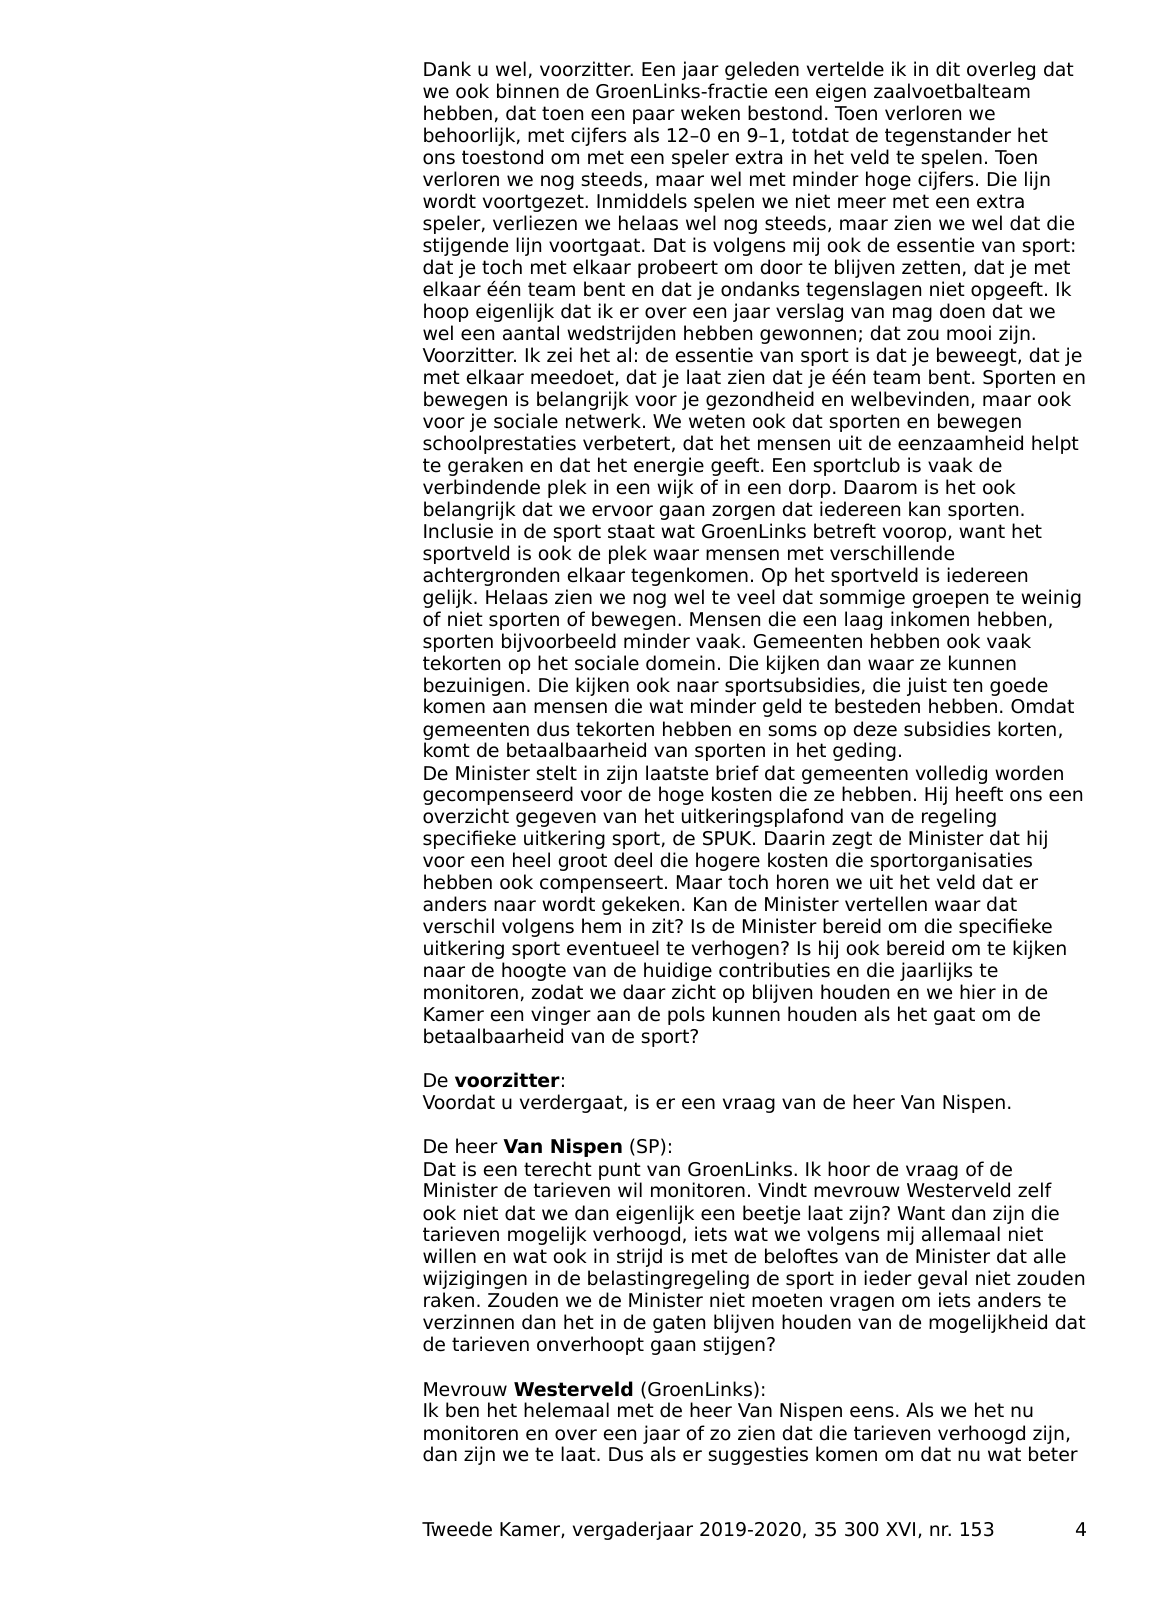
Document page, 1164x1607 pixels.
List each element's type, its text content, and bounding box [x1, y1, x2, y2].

text De voorzitter: [422, 1070, 1087, 1092]
text De heer Van Nispen (SP): [422, 1136, 1087, 1158]
text Mevrouw Westerveld (GroenLinks): [422, 1378, 1087, 1400]
text Voorzitter. Ik zei het al: de essentie van sport is dat je beweegt, dat je met elkaar meedoet, dat je laat zien dat je één team bent. Sporten en bewegen is belangrijk voor je gezondheid en welbevinden, maar ook voor je sociale netwerk. We weten ook dat sporten en bewegen schoolprestaties verbetert, dat het mensen uit de eenzaamheid helpt te geraken en dat het energie geeft. Een sportclub is vaak de verbindende plek in een wijk of in een dorp. Daarom is het ook belangrijk dat we ervoor gaan zorgen dat iedereen kan sporten. Inclusie in de sport staat wat GroenLinks betreft voorop, want het sportveld is ook de plek waar mensen met verschillende achtergronden elkaar tegenkomen. Op het sportveld is iedereen gelijk. Helaas zien we nog wel te veel dat sommige groepen te weinig of niet sporten of bewegen. Mensen die een laag inkomen hebben, sporten bijvoorbeeld minder vaak. Gemeenten hebben ook vaak tekorten op het sociale domein. Die kijken dan waar ze kunnen bezuinigen. Die kijken ook naar sportsubsidies, die juist ten goede komen aan mensen die wat minder geld te besteden hebben. Omdat gemeenten dus tekorten hebben en soms op deze subsidies korten, komt de betaalbaarheid van sporten in het geding. [422, 345, 1087, 762]
text Dat is een terecht punt van GroenLinks. Ik hoor de vraag of de Minister de tarieven wil monitoren. Vindt mevrouw Westerveld zelf ook niet dat we dan eigenlijk een beetje laat zijn? Want dan zijn die tarieven mogelijk verhoogd, iets wat we volgens mij allemaal niet willen en wat ook in strijd is met de beloftes van de Minister dat alle wijzigingen in de belastingregeling de sport in ieder geval niet zouden raken. Zouden we de Minister niet moeten vragen om iets anders te verzinnen dan het in de gaten blijven houden van de mogelijkheid dat de tarieven onverhoopt gaan stijgen? [422, 1158, 1087, 1356]
text Voordat u verdergaat, is er een vraag van de heer Van Nispen. [422, 1092, 1087, 1114]
text Dank u wel, voorzitter. Een jaar geleden vertelde ik in dit overleg dat we ook binnen de GroenLinks-fractie een eigen zaalvoetbalteam hebben, dat toen een paar weken bestond. Toen verloren we behoorlijk, met cijfers als 12–0 en 9–1, totdat de tegenstander het ons toestond om met een speler extra in het veld te spelen. Toen verloren we nog steeds, maar wel met minder hoge cijfers. Die lijn wordt voortgezet. Inmiddels spelen we niet meer met een extra speler, verliezen we helaas wel nog steeds, maar zien we wel dat die stijgende lijn voortgaat. Dat is volgens mij ook de essentie van sport: dat je toch met elkaar probeert om door te blijven zetten, dat je met elkaar één team bent en dat je ondanks tegenslagen niet opgeeft. Ik hoop eigenlijk dat ik er over een jaar verslag van mag doen dat we wel een aantal wedstrijden hebben gewonnen; dat zou mooi zijn. [422, 59, 1087, 345]
text De Minister stelt in zijn laatste brief dat gemeenten volledig worden gecompenseerd voor de hoge kosten die ze hebben. Hij heeft ons een overzicht gegeven van het uitkeringsplafond van de regeling specifieke uitkering sport, de SPUK. Daarin zegt de Minister dat hij voor een heel groot deel die hogere kosten die sportorganisaties hebben ook compenseert. Maar toch horen we uit het veld dat er anders naar wordt gekeken. Kan de Minister vertellen waar dat verschil volgens hem in zit? Is de Minister bereid om die specifieke uitkering sport eventueel te verhogen? Is hij ook bereid om te kijken naar de hoogte van de huidige contributies en die jaarlijks te monitoren, zodat we daar zicht op blijven houden en we hier in de Kamer een vinger aan de pols kunnen houden als het gaat om de betaalbaarheid van de sport? [422, 762, 1087, 1048]
text Ik ben het helemaal met de heer Van Nispen eens. Als we het nu monitoren en over een jaar of zo zien dat die tarieven verhoogd zijn, dan zijn we te laat. Dus als er suggesties komen om dat nu wat beter [422, 1400, 1087, 1466]
